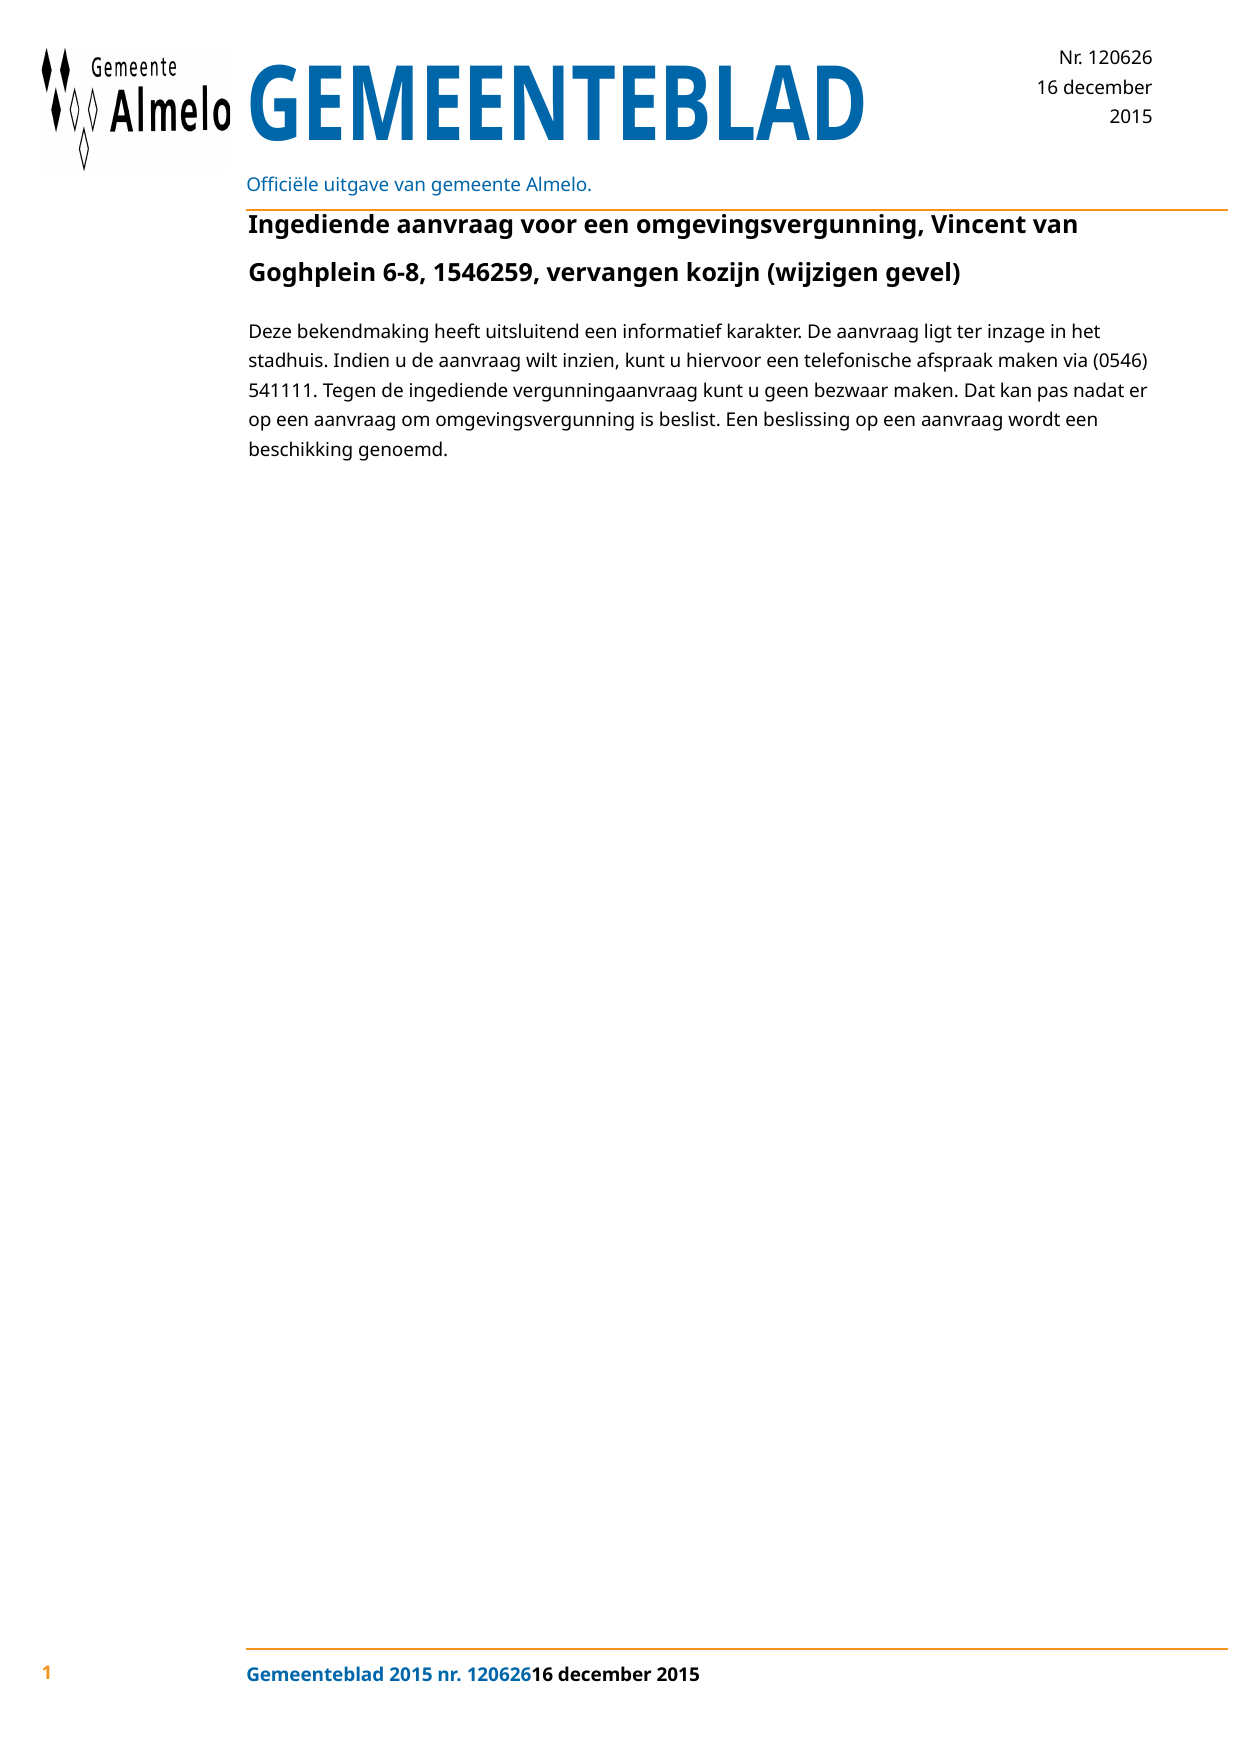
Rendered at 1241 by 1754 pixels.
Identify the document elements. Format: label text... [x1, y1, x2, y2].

picture [41, 47, 231, 172]
text Deze bekendmaking heeft uitsluitend een informatief karakter. De aanvraag ligt ter inzage in het stadhuis. Indien u de aanvraag wilt inzien, kunt u hiervoor een telefonische afspraak maken via (0546) 541111. Tegen de ingediende vergunningaanvraag kunt u geen bezwaar maken. Dat kan pas nadat er op een aanvraag om omgevingsvergunning is beslist. Een beslissing op een aanvraag wordt een beschikking genoemd. [248, 318, 1152, 462]
text Ingediende aanvraag voor een omgevingsvergunning, Vincent van Goghplein 6-8, 1546259, vervangen kozijn (wijzigen gevel) [248, 211, 1152, 288]
